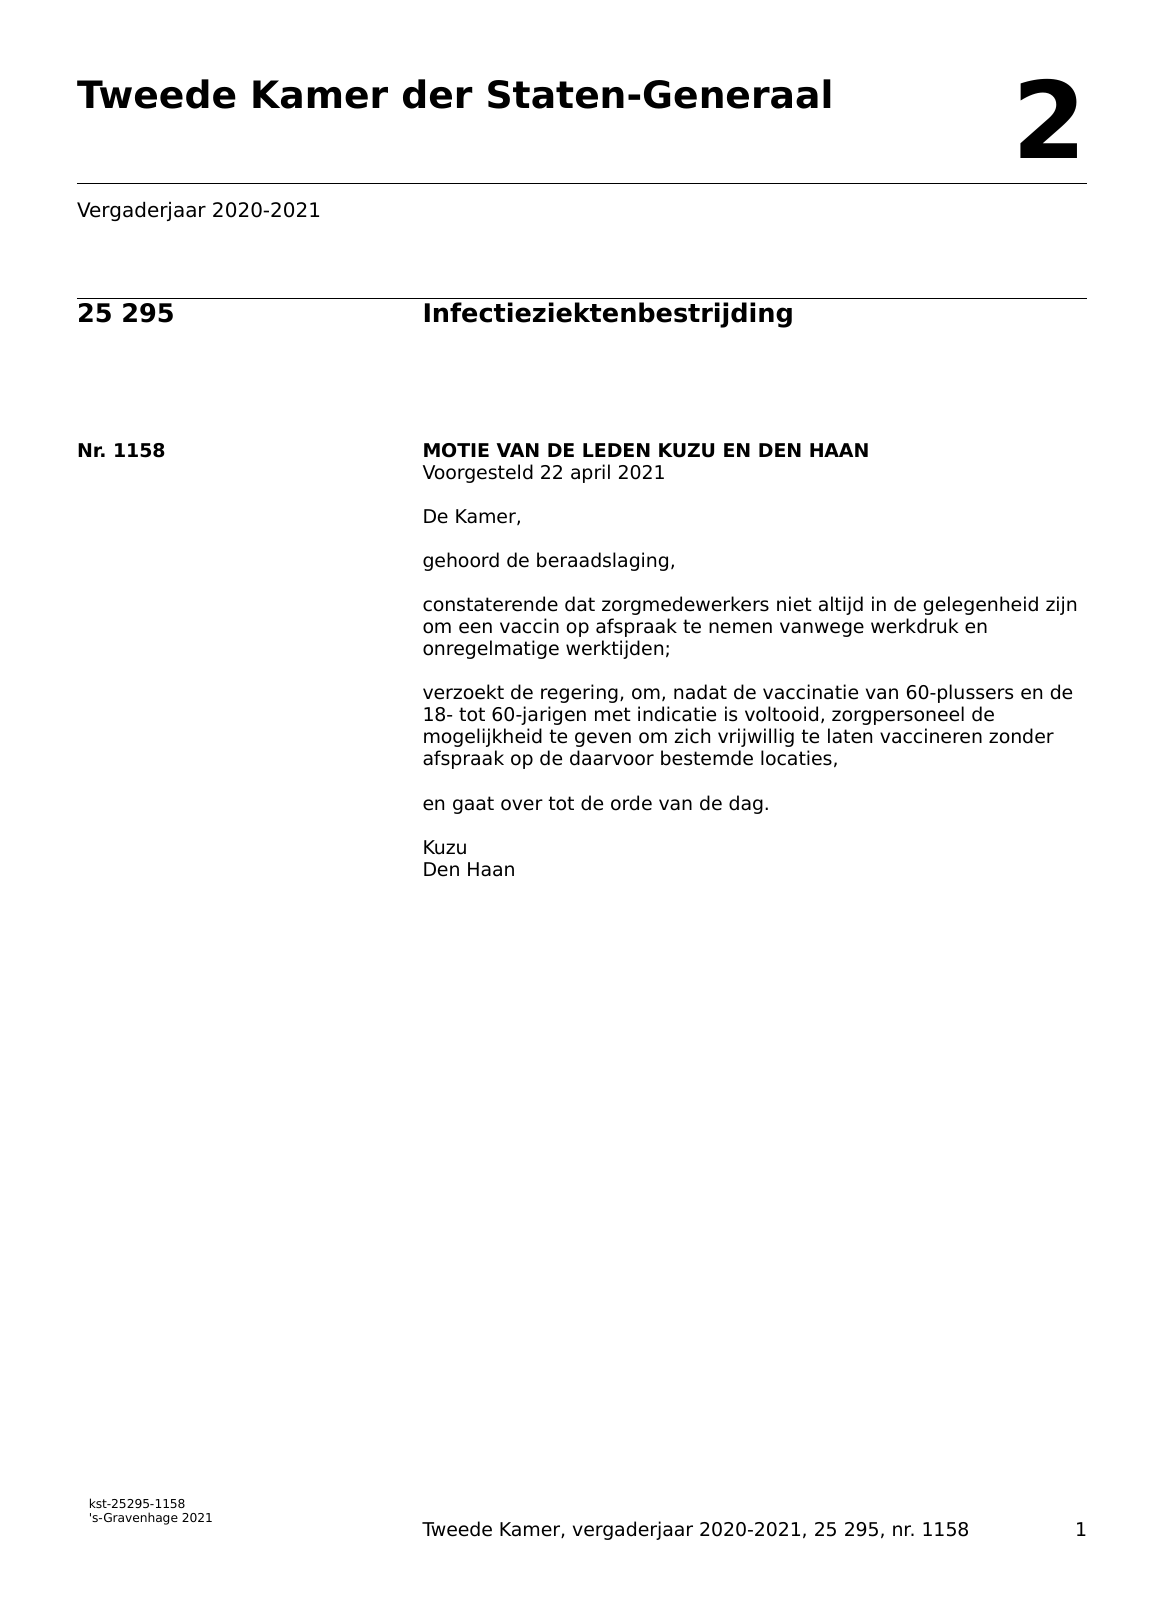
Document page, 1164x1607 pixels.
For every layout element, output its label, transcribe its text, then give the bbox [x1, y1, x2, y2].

subtitle Nr. 1158 MOTIE VAN DE LEDEN KUZU EN DEN HAAN [77, 440, 1087, 462]
table_cell Vergaderjaar 2020-2021 [77, 184, 1087, 298]
text Den Haan [422, 858, 1087, 881]
text kst-25295-1158 [88, 1497, 323, 1511]
text verzoekt de regering, om, nadat de vaccinatie van 60-plussers en de 18- tot 60-jarigen met indicatie is voltooid, zorgpersoneel de mogelijkheid te geven om zich vrijwillig te laten vaccineren zonder afspraak op de daarvoor bestemde locaties, [422, 682, 1087, 770]
table_header 2 [886, 59, 1087, 183]
table_header Tweede Kamer der Staten-Generaal [77, 59, 886, 183]
text constaterende dat zorgmedewerkers niet altijd in de gelegenheid zijn om een vaccin op afspraak te nemen vanwege werkdruk en onregelmatige werktijden; [422, 594, 1087, 660]
text De Kamer, [422, 506, 1087, 528]
text gehoord de beraadslaging, [422, 550, 1087, 572]
text Kuzu [422, 837, 1087, 858]
text en gaat over tot de orde van de dag. [422, 792, 1087, 814]
text 's-Gravenhage 2021 [88, 1511, 323, 1525]
text Voorgesteld 22 april 2021 [422, 462, 1087, 484]
subtitle 25 295 Infectieziektenbestrijding [77, 299, 1087, 329]
